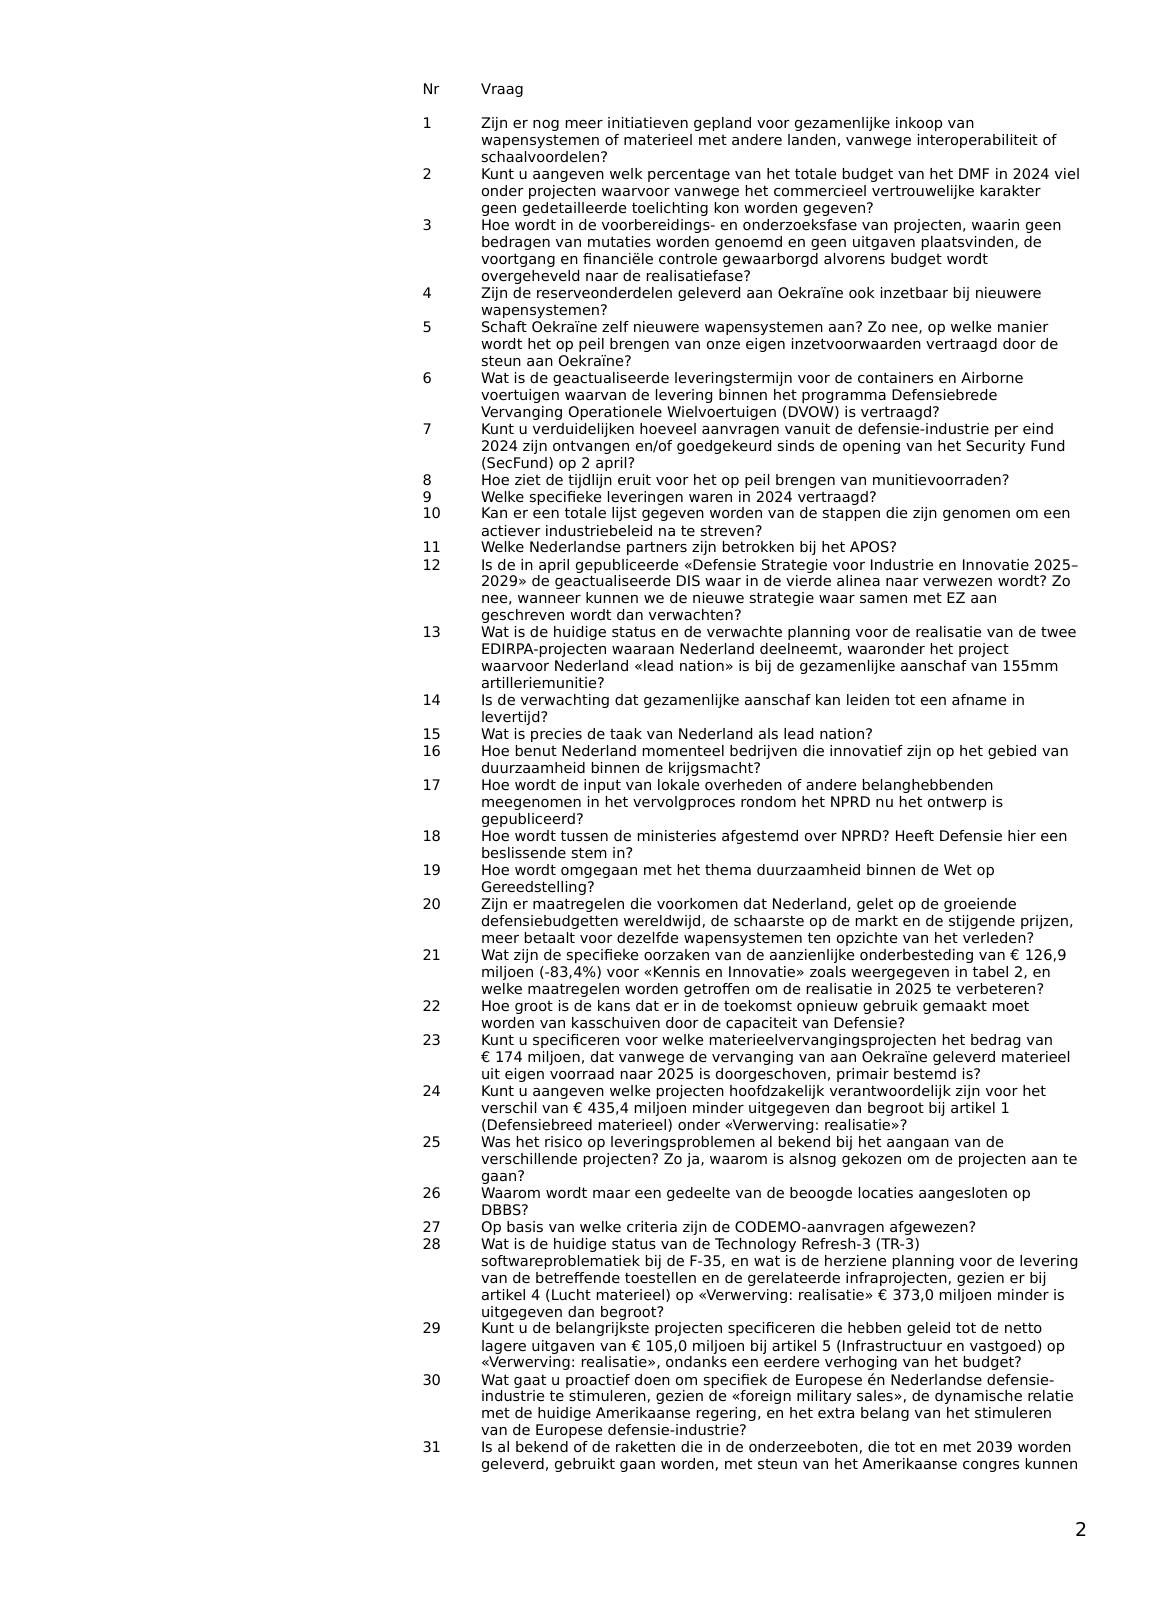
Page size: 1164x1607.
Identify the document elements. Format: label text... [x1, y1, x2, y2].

table_cell Kunt u de belangrijkste projecten specificeren die hebben geleid tot de netto lagere uitgaven van € 105,0 miljoen bij artikel 5 (Infrastructuur en vastgoed) op «Verwerving: realisatie», ondanks een eerdere verhoging van het budget? [475, 1320, 1087, 1371]
table_cell 9 [422, 489, 475, 505]
table_cell 30 [422, 1371, 475, 1439]
table_cell Wat is de geactualiseerde leveringstermijn voor de containers en Airborne voertuigen waarvan de levering binnen het programma Defensiebrede Vervanging Operationele Wielvoertuigen (DVOW) is vertraagd? [475, 370, 1087, 421]
table_cell Zijn er nog meer initiatieven gepland voor gezamenlijke inkoop van wapensystemen of materieel met andere landen, vanwege interoperabiliteit of schaalvoordelen? [475, 115, 1087, 166]
table_cell Is al bekend of de raketten die in de onderzeeboten, die tot en met 2039 worden geleverd, gebruikt gaan worden, met steun van het Amerikaanse congres kunnen [475, 1439, 1087, 1473]
table_cell Op basis van welke criteria zijn de CODEMO-aanvragen afgewezen? [475, 1219, 1087, 1236]
table_cell 26 [422, 1185, 475, 1218]
table_cell 2 [422, 166, 475, 217]
table_cell 7 [422, 421, 475, 471]
table_cell Schaft Oekraïne zelf nieuwere wapensystemen aan? Zo nee, op welke manier wordt het op peil brengen van onze eigen inzetvoorwaarden vertraagd door de steun aan Oekraïne? [475, 319, 1087, 369]
table_cell 14 [422, 692, 475, 726]
table_header Vraag [475, 81, 1087, 98]
table_cell Kunt u aangeven welk percentage van het totale budget van het DMF in 2024 viel onder projecten waarvoor vanwege het commercieel vertrouwelijke karakter geen gedetailleerde toelichting kon worden gegeven? [475, 166, 1087, 217]
table_cell Is de verwachting dat gezamenlijke aanschaf kan leiden tot een afname in levertijd? [475, 692, 1087, 726]
table_cell 13 [422, 624, 475, 692]
table_cell Zijn er maatregelen die voorkomen dat Nederland, gelet op de groeiende defensiebudgetten wereldwijd, de schaarste op de markt en de stijgende prijzen, meer betaalt voor dezelfde wapensystemen ten opzichte van het verleden? [475, 896, 1087, 947]
table_cell 1 [422, 115, 475, 166]
table_cell Kunt u aangeven welke projecten hoofdzakelijk verantwoordelijk zijn voor het verschil van € 435,4 miljoen minder uitgegeven dan begroot bij artikel 1 (Defensiebreed materieel) onder «Verwerving: realisatie»? [475, 1083, 1087, 1134]
table_cell 3 [422, 217, 475, 285]
table_cell Hoe ziet de tijdlijn eruit voor het op peil brengen van munitievoorraden? [475, 471, 1087, 488]
table_cell 12 [422, 556, 475, 624]
table_cell Wat is de huidige status en de verwachte planning voor de realisatie van de twee EDIRPA-projecten waaraan Nederland deelneemt, waaronder het project waarvoor Nederland «lead nation» is bij de gezamenlijke aanschaf van 155mm artilleriemunitie? [475, 624, 1087, 692]
table_cell Kunt u specificeren voor welke materieelvervangingsprojecten het bedrag van € 174 miljoen, dat vanwege de vervanging van aan Oekraïne geleverd materieel uit eigen voorraad naar 2025 is doorgeschoven, primair bestemd is? [475, 1032, 1087, 1083]
table_cell Hoe wordt in de voorbereidings- en onderzoeksfase van projecten, waarin geen bedragen van mutaties worden genoemd en geen uitgaven plaatsvinden, de voortgang en financiële controle gewaarborgd alvorens budget wordt overgeheveld naar de realisatiefase? [475, 217, 1087, 285]
table_cell Wat is precies de taak van Nederland als lead nation? [475, 726, 1087, 743]
table_cell 15 [422, 726, 475, 743]
table_cell 21 [422, 947, 475, 998]
table_cell Hoe wordt omgegaan met het thema duurzaamheid binnen de Wet op Gereedstelling? [475, 862, 1087, 896]
table_cell 31 [422, 1439, 475, 1473]
table_cell Zijn de reserveonderdelen geleverd aan Oekraïne ook inzetbaar bij nieuwere wapensystemen? [475, 285, 1087, 319]
table_cell 22 [422, 998, 475, 1032]
table_cell Kunt u verduidelijken hoeveel aanvragen vanuit de defensie-industrie per eind 2024 zijn ontvangen en/of goedgekeurd sinds de opening van het Security Fund (SecFund) op 2 april? [475, 421, 1087, 471]
table_cell Wat zijn de specifieke oorzaken van de aanzienlijke onderbesteding van € 126,9 miljoen (-83,4%) voor «Kennis en Innovatie» zoals weergegeven in tabel 2, en welke maatregelen worden getroffen om de realisatie in 2025 te verbeteren? [475, 947, 1087, 998]
table_cell Was het risico op leveringsproblemen al bekend bij het aangaan van de verschillende projecten? Zo ja, waarom is alsnog gekozen om de projecten aan te gaan? [475, 1134, 1087, 1184]
table_cell Welke Nederlandse partners zijn betrokken bij het APOS? [475, 539, 1087, 556]
table_cell 8 [422, 471, 475, 488]
table_cell 18 [422, 828, 475, 862]
table_cell Waarom wordt maar een gedeelte van de beoogde locaties aangesloten op DBBS? [475, 1185, 1087, 1218]
table_cell 23 [422, 1032, 475, 1083]
table_cell [475, 98, 1087, 115]
table_cell 19 [422, 862, 475, 896]
table_cell Hoe benut Nederland momenteel bedrijven die innovatief zijn op het gebied van duurzaamheid binnen de krijgsmacht? [475, 743, 1087, 777]
table_cell 4 [422, 285, 475, 319]
table_header Nr [422, 81, 475, 98]
table_cell 11 [422, 539, 475, 556]
table_cell Hoe groot is de kans dat er in de toekomst opnieuw gebruik gemaakt moet worden van kasschuiven door de capaciteit van Defensie? [475, 998, 1087, 1032]
table_cell Kan er een totale lijst gegeven worden van de stappen die zijn genomen om een actiever industriebeleid na te streven? [475, 505, 1087, 539]
table_cell 24 [422, 1083, 475, 1134]
table_cell 20 [422, 896, 475, 947]
table_cell 10 [422, 505, 475, 539]
table_cell Wat is de huidige status van de Technology Refresh-3 (TR-3) softwareproblematiek bij de F-35, en wat is de herziene planning voor de levering van de betreffende toestellen en de gerelateerde infraprojecten, gezien er bij artikel 4 (Lucht materieel) op «Verwerving: realisatie» € 373,0 miljoen minder is uitgegeven dan begroot? [475, 1236, 1087, 1320]
table_cell 25 [422, 1134, 475, 1184]
table_cell Is de in april gepubliceerde «Defensie Strategie voor Industrie en Innovatie 2025–2029» de geactualiseerde DIS waar in de vierde alinea naar verwezen wordt? Zo nee, wanneer kunnen we de nieuwe strategie waar samen met EZ aan geschreven wordt dan verwachten? [475, 556, 1087, 624]
table_cell 16 [422, 743, 475, 777]
table_cell Wat gaat u proactief doen om specifiek de Europese én Nederlandse defensie-industrie te stimuleren, gezien de «foreign military sales», de dynamische relatie met de huidige Amerikaanse regering, en het extra belang van het stimuleren van de Europese defensie-industrie? [475, 1371, 1087, 1439]
table_cell [422, 98, 475, 115]
table_cell 29 [422, 1320, 475, 1371]
table_cell Hoe wordt de input van lokale overheden of andere belanghebbenden meegenomen in het vervolgproces rondom het NPRD nu het ontwerp is gepubliceerd? [475, 777, 1087, 828]
table_cell Hoe wordt tussen de ministeries afgestemd over NPRD? Heeft Defensie hier een beslissende stem in? [475, 828, 1087, 862]
table_cell Welke specifieke leveringen waren in 2024 vertraagd? [475, 489, 1087, 505]
table_cell 17 [422, 777, 475, 828]
table_cell 28 [422, 1236, 475, 1320]
table_cell 5 [422, 319, 475, 369]
table_cell 27 [422, 1219, 475, 1236]
table_cell 6 [422, 370, 475, 421]
